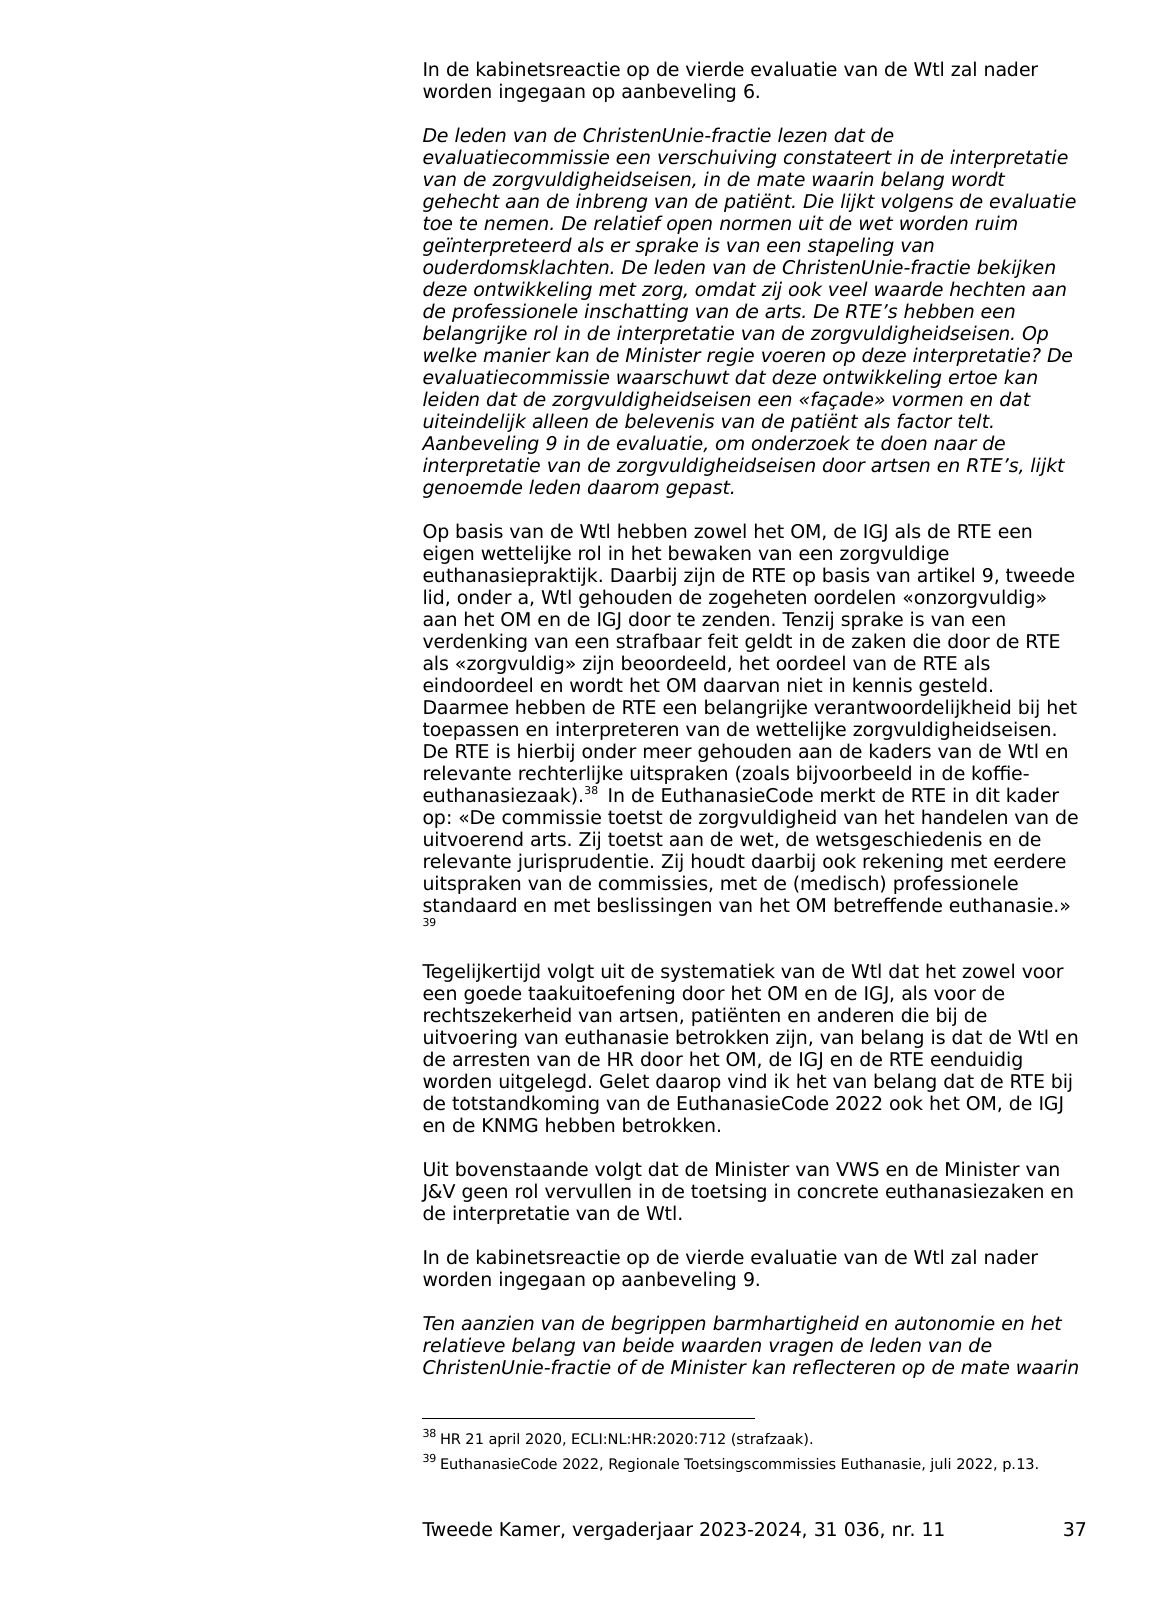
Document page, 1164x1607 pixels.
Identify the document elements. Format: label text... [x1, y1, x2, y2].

text In de kabinetsreactie op de vierde evaluatie van de Wtl zal nader worden ingegaan op aanbeveling 9. [422, 1247, 1087, 1291]
text Tegelijkertijd volgt uit de systematiek van de Wtl dat het zowel voor een goede taakuitoefening door het OM en de IGJ, als voor de rechtszekerheid van artsen, patiënten en anderen die bij de uitvoering van euthanasie betrokken zijn, van belang is dat de Wtl en de arresten van de HR door het OM, de IGJ en de RTE eenduidig worden uitgelegd. Gelet daarop vind ik het van belang dat de RTE bij de totstandkoming van de EuthanasieCode 2022 ook het OM, de IGJ en de KNMG hebben betrokken. [422, 961, 1087, 1137]
text EuthanasieCode 2022, Regionale Toetsingscommissies Euthanasie, juli 2022, p.13. [422, 1452, 1087, 1474]
text In de kabinetsreactie op de vierde evaluatie van de Wtl zal nader worden ingegaan op aanbeveling 6. [422, 59, 1087, 103]
text Uit bovenstaande volgt dat de Minister van VWS en de Minister van J&V geen rol vervullen in de toetsing in concrete euthanasiezaken en de interpretatie van de Wtl. [422, 1159, 1087, 1225]
text Ten aanzien van de begrippen barmhartigheid en autonomie en het relatieve belang van beide waarden vragen de leden van de ChristenUnie-fractie of de Minister kan reflecteren op de mate waarin [422, 1313, 1087, 1379]
text Op basis van de Wtl hebben zowel het OM, de IGJ als de RTE een eigen wettelijke rol in het bewaken van een zorgvuldige euthanasiepraktijk. Daarbij zijn de RTE op basis van artikel 9, tweede lid, onder a, Wtl gehouden de zogeheten oordelen «onzorgvuldig» aan het OM en de IGJ door te zenden. Tenzij sprake is van een verdenking van een strafbaar feit geldt in de zaken die door de RTE als «zorgvuldig» zijn beoordeeld, het oordeel van de RTE als eindoordeel en wordt het OM daarvan niet in kennis gesteld. Daarmee hebben de RTE een belangrijke verantwoordelijkheid bij het toepassen en interpreteren van de wettelijke zorgvuldigheidseisen. De RTE is hierbij onder meer gehouden aan de kaders van de Wtl en relevante rechterlijke uitspraken (zoals bijvoorbeeld in de koffie-euthanasiezaak). In de EuthanasieCode merkt de RTE in dit kader op: «De commissie toetst de zorgvuldigheid van het handelen van de uitvoerend arts. Zij toetst aan de wet, de wetsgeschiedenis en de relevante jurisprudentie. Zij houdt daarbij ook rekening met eerdere uitspraken van de commissies, met de (medisch) professionele standaard en met beslissingen van het OM betreffende euthanasie.» [422, 521, 1087, 939]
text HR 21 april 2020, ECLI:NL:HR:2020:712 (strafzaak). [422, 1427, 1087, 1449]
text De leden van de ChristenUnie-fractie lezen dat de evaluatiecommissie een verschuiving constateert in de interpretatie van de zorgvuldigheidseisen, in de mate waarin belang wordt gehecht aan de inbreng van de patiënt. Die lijkt volgens de evaluatie toe te nemen. De relatief open normen uit de wet worden ruim geïnterpreteerd als er sprake is van een stapeling van ouderdomsklachten. De leden van de ChristenUnie-fractie bekijken deze ontwikkeling met zorg, omdat zij ook veel waarde hechten aan de professionele inschatting van de arts. De RTE’s hebben een belangrijke rol in de interpretatie van de zorgvuldigheidseisen. Op welke manier kan de Minister regie voeren op deze interpretatie? De evaluatiecommissie waarschuwt dat deze ontwikkeling ertoe kan leiden dat de zorgvuldigheidseisen een «façade» vormen en dat uiteindelijk alleen de belevenis van de patiënt als factor telt. Aanbeveling 9 in de evaluatie, om onderzoek te doen naar de interpretatie van de zorgvuldigheidseisen door artsen en RTE’s, lijkt genoemde leden daarom gepast. [422, 125, 1087, 499]
